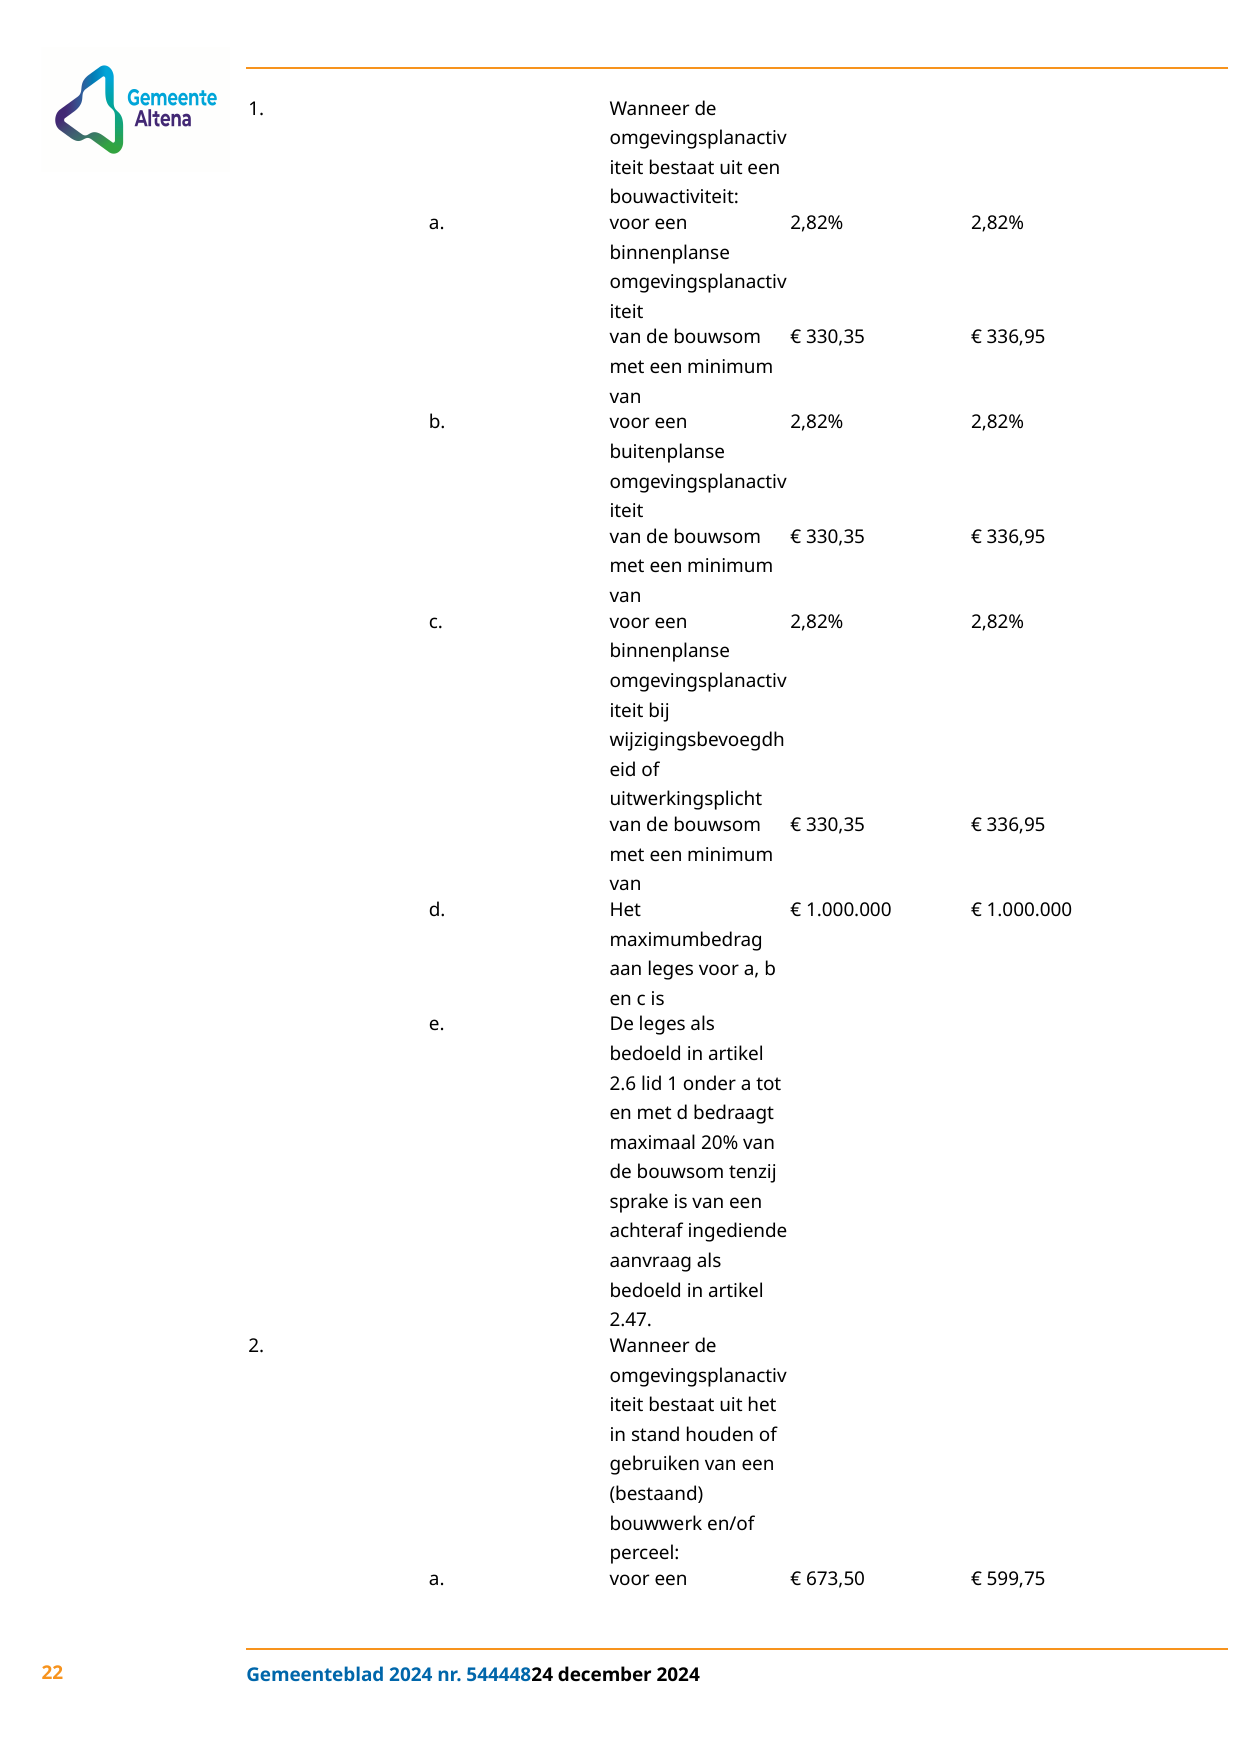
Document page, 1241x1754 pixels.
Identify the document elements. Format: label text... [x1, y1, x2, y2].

table_cell 2,82% [971, 409, 1152, 523]
table_cell € 330,35 [790, 811, 971, 896]
table_cell a. [429, 1565, 609, 1591]
table_cell € 336,95 [971, 523, 1152, 608]
table_cell 2,82% [971, 608, 1152, 811]
table_cell De leges als bedoeld in artikel 2.6 lid 1 onder a tot en met d bedraagt maximaal 20% van de bouwsom tenzij sprake is van een achteraf ingediende aanvraag als bedoeld in artikel 2.47. [609, 1011, 790, 1332]
table_cell 2,82% [790, 209, 971, 324]
table_cell [248, 896, 429, 1011]
table_cell voor een [609, 1565, 790, 1591]
table_cell 1. [248, 95, 609, 209]
table_cell [248, 209, 429, 324]
table_cell € 673,50 [790, 1565, 971, 1591]
table_cell Het maximumbedrag aan leges voor a, b en c is [609, 896, 790, 1011]
table_cell Wanneer de omgevingsplanactiviteit bestaat uit een bouwactiviteit: [609, 95, 790, 209]
table_cell € 336,95 [971, 811, 1152, 896]
table_cell [248, 811, 609, 896]
table_cell [790, 1332, 971, 1565]
table_cell [248, 1565, 429, 1591]
table_cell 2,82% [971, 209, 1152, 324]
table_cell € 330,35 [790, 523, 971, 608]
table_cell e. [429, 1011, 609, 1332]
table_cell c. [429, 608, 609, 811]
table_cell € 599,75 [971, 1565, 1152, 1591]
table_cell [248, 523, 609, 608]
table_cell € 336,95 [971, 324, 1152, 409]
table_cell voor een binnenplanse omgevingsplanactiviteit bij wijzigingsbevoegdheid of uitwerkingsplicht [609, 608, 790, 811]
table_cell [790, 1011, 971, 1332]
table_cell 2,82% [790, 608, 971, 811]
table_cell [248, 324, 609, 409]
table_cell [248, 409, 429, 523]
table_cell b. [429, 409, 609, 523]
table_cell [971, 95, 1152, 209]
table_cell [790, 95, 971, 209]
table_cell [971, 1332, 1152, 1565]
table_cell voor een binnenplanse omgevingsplanactiviteit [609, 209, 790, 324]
table_cell van de bouwsom met een minimum van [609, 324, 790, 409]
picture [41, 47, 231, 172]
table_cell [971, 1011, 1152, 1332]
table_cell voor een buitenplanse omgevingsplanactiviteit [609, 409, 790, 523]
table_cell € 1.000.000 [790, 896, 971, 1011]
table_cell d. [429, 896, 609, 1011]
table_cell 2,82% [790, 409, 971, 523]
table_cell € 330,35 [790, 324, 971, 409]
table_cell 2. [248, 1332, 609, 1565]
table_cell van de bouwsom met een minimum van [609, 523, 790, 608]
table_cell a. [429, 209, 609, 324]
table_cell [248, 608, 429, 811]
table_cell van de bouwsom met een minimum van [609, 811, 790, 896]
table_cell [248, 1011, 429, 1332]
table_cell Wanneer de omgevingsplanactiviteit bestaat uit het in stand houden of gebruiken van een (bestaand) bouwwerk en/of perceel: [609, 1332, 790, 1565]
table_cell € 1.000.000 [971, 896, 1152, 1011]
